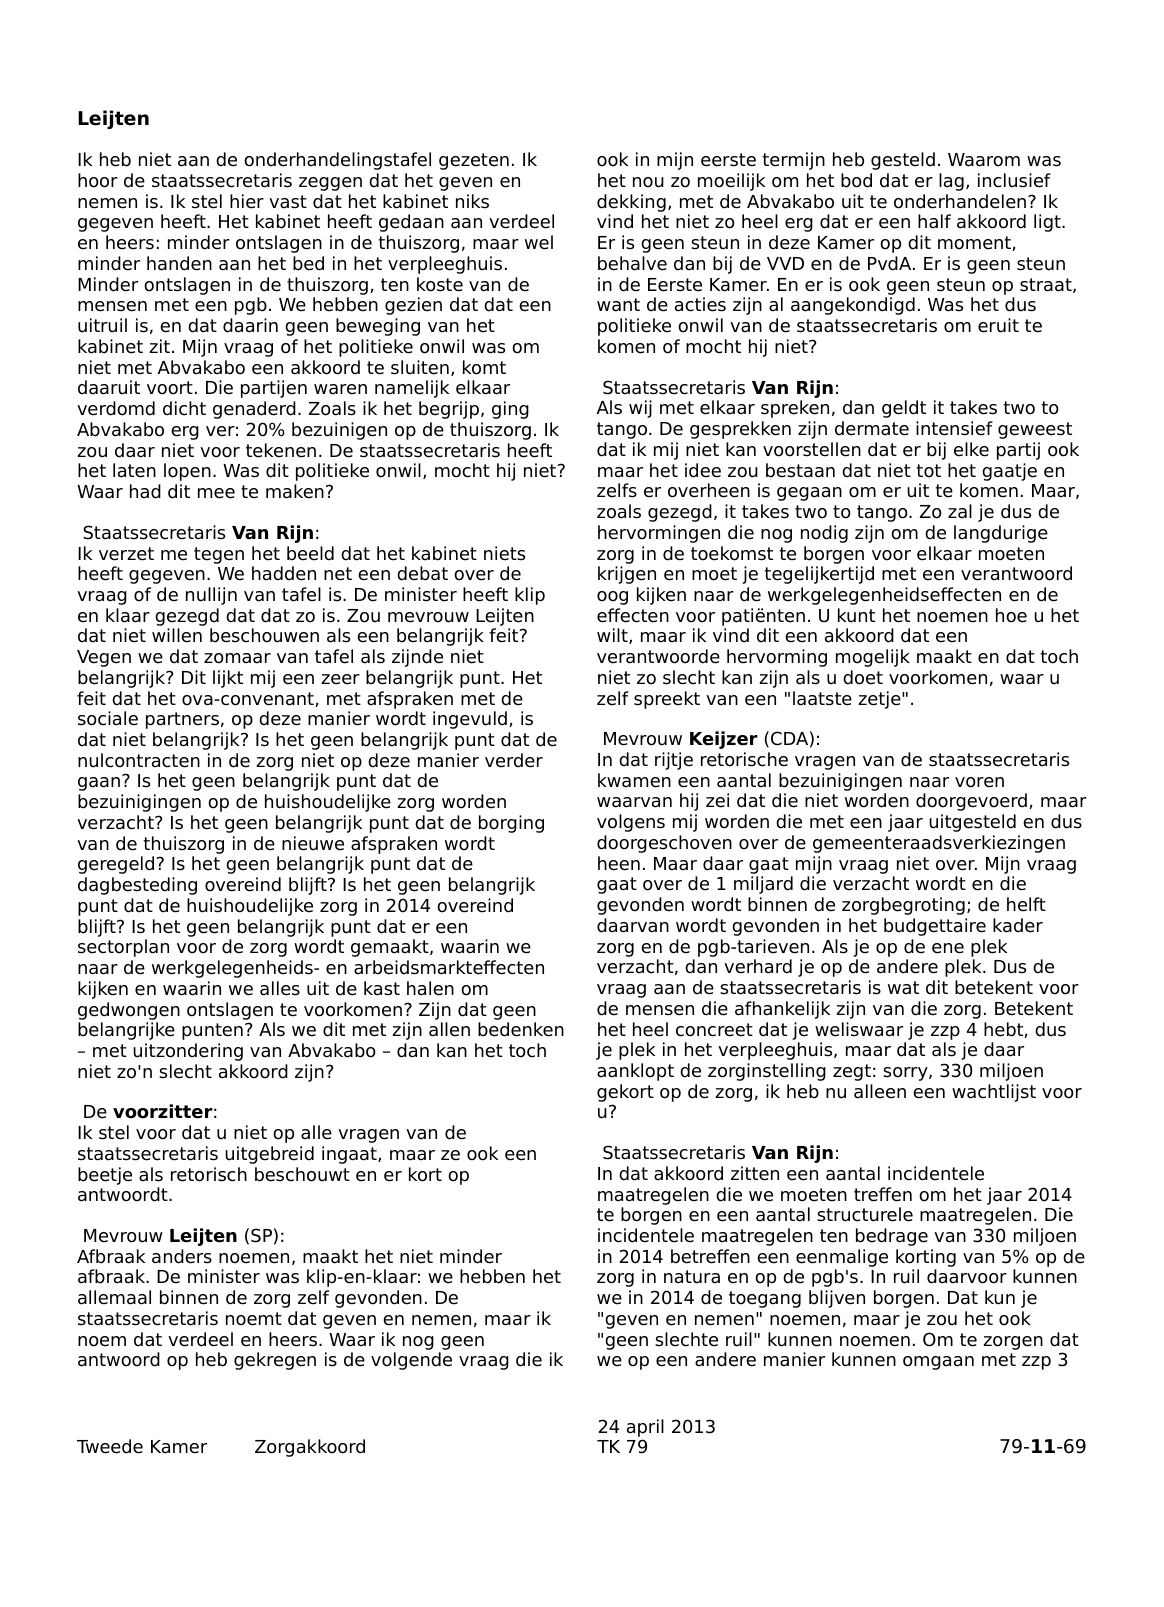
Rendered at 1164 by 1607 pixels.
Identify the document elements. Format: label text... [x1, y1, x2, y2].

text Staatssecretaris Van Rijn: [596, 1143, 1087, 1164]
text Als wij met elkaar spreken, dan geldt it takes two to tango. De gesprekken zijn dermate intensief geweest dat ik mij niet kan voorstellen dat er bij elke partij ook maar het idee zou bestaan dat niet tot het gaatje en zelfs er overheen is gegaan om er uit te komen. Maar, zoals gezegd, it takes two to tango. Zo zal je dus de hervormingen die nog nodig zijn om de langdurige zorg in de toekomst te borgen voor elkaar moeten krijgen en moet je tegelijkertijd met een verantwoord oog kijken naar de werkgelegenheidseffecten en de effecten voor patiënten. U kunt het noemen hoe u het wilt, maar ik vind dit een akkoord dat een verantwoorde hervorming mogelijk maakt en dat toch niet zo slecht kan zijn als u doet voorkomen, waar u zelf spreekt van een "laatste zetje". [596, 398, 1087, 709]
text Mevrouw Leijten (SP): [77, 1226, 567, 1247]
text Staatssecretaris Van Rijn: [77, 523, 567, 543]
text Ik heb niet aan de onderhandelingstafel gezeten. Ik hoor de staatssecretaris zeggen dat het geven en nemen is. Ik stel hier vast dat het kabinet niks gegeven heeft. Het kabinet heeft gedaan aan verdeel en heers: minder ontslagen in de thuiszorg, maar wel minder handen aan het bed in het verpleeghuis. Minder ontslagen in de thuiszorg, ten koste van de mensen met een pgb. We hebben gezien dat dat een uitruil is, en dat daarin geen beweging van het kabinet zit. Mijn vraag of het politieke onwil was om niet met Abvakabo een akkoord te sluiten, komt daaruit voort. Die partijen waren namelijk elkaar verdomd dicht genaderd. Zoals ik het begrijp, ging Abvakabo erg ver: 20% bezuinigen op de thuiszorg. Ik zou daar niet voor tekenen. De staatssecretaris heeft het laten lopen. Was dit politieke onwil, mocht hij niet? Waar had dit mee te maken? [77, 150, 567, 503]
text Mevrouw Keijzer (CDA): [596, 729, 1087, 750]
text ook in mijn eerste termijn heb gesteld. Waarom was het nou zo moeilijk om het bod dat er lag, inclusief dekking, met de Abvakabo uit te onderhandelen? Ik vind het niet zo heel erg dat er een half akkoord ligt. Er is geen steun in deze Kamer op dit moment, behalve dan bij de VVD en de PvdA. Er is geen steun in de Eerste Kamer. En er is ook geen steun op straat, want de acties zijn al aangekondigd. Was het dus politieke onwil van de staatssecretaris om eruit te komen of mocht hij niet? [596, 150, 1087, 357]
text In dat rijtje retorische vragen van de staatssecretaris kwamen een aantal bezuinigingen naar voren waarvan hij zei dat die niet worden doorgevoerd, maar volgens mij worden die met een jaar uitgesteld en dus doorgeschoven over de gemeenteraadsverkiezingen heen. Maar daar gaat mijn vraag niet over. Mijn vraag gaat over de 1 miljard die verzacht wordt en die gevonden wordt binnen de zorgbegroting; de helft daarvan wordt gevonden in het budgettaire kader zorg en de pgb-tarieven. Als je op de ene plek verzacht, dan verhard je op de andere plek. Dus de vraag aan de staatssecretaris is wat dit betekent voor de mensen die afhankelijk zijn van die zorg. Betekent het heel concreet dat je weliswaar je zzp 4 hebt, dus je plek in het verpleeghuis, maar dat als je daar aanklopt de zorginstelling zegt: sorry, 330 miljoen gekort op de zorg, ik heb nu alleen een wachtlijst voor u? [596, 750, 1087, 1123]
text Ik stel voor dat u niet op alle vragen van de staatssecretaris uitgebreid ingaat, maar ze ook een beetje als retorisch beschouwt en er kort op antwoordt. [77, 1123, 567, 1206]
text Ik verzet me tegen het beeld dat het kabinet niets heeft gegeven. We hadden net een debat over de vraag of de nullijn van tafel is. De minister heeft klip en klaar gezegd dat dat zo is. Zou mevrouw Leijten dat niet willen beschouwen als een belangrijk feit? Vegen we dat zomaar van tafel als zijnde niet belangrijk? Dit lijkt mij een zeer belangrijk punt. Het feit dat het ova-convenant, met afspraken met de sociale partners, op deze manier wordt ingevuld, is dat niet belangrijk? Is het geen belangrijk punt dat de nulcontracten in de zorg niet op deze manier verder gaan? Is het geen belangrijk punt dat de bezuinigingen op de huishoudelijke zorg worden verzacht? Is het geen belangrijk punt dat de borging van de thuiszorg in de nieuwe afspraken wordt geregeld? Is het geen belangrijk punt dat de dagbesteding overeind blijft? Is het geen belangrijk punt dat de huishoudelijke zorg in 2014 overeind blijft? Is het geen belangrijk punt dat er een sectorplan voor de zorg wordt gemaakt, waarin we naar de werkgelegenheids- en arbeidsmarkteffecten kijken en waarin we alles uit de kast halen om gedwongen ontslagen te voorkomen? Zijn dat geen belangrijke punten? Als we dit met zijn allen bedenken – met uitzondering van Abvakabo – dan kan het toch niet zo'n slecht akkoord zijn? [77, 543, 567, 1082]
text Afbraak anders noemen, maakt het niet minder afbraak. De minister was klip-en-klaar: we hebben het allemaal binnen de zorg zelf gevonden. De staatssecretaris noemt dat geven en nemen, maar ik noem dat verdeel en heers. Waar ik nog geen antwoord op heb gekregen is de volgende vraag die ik [77, 1247, 567, 1371]
text De voorzitter: [77, 1102, 567, 1123]
text Staatssecretaris Van Rijn: [596, 377, 1087, 398]
text In dat akkoord zitten een aantal incidentele maatregelen die we moeten treffen om het jaar 2014 te borgen en een aantal structurele maatregelen. Die incidentele maatregelen ten bedrage van 330 miljoen in 2014 betreffen een eenmalige korting van 5% op de zorg in natura en op de pgb's. In ruil daarvoor kunnen we in 2014 de toegang blijven borgen. Dat kun je "geven en nemen" noemen, maar je zou het ook "geen slechte ruil" kunnen noemen. Om te zorgen dat we op een andere manier kunnen omgaan met zzp 3 [596, 1164, 1087, 1371]
